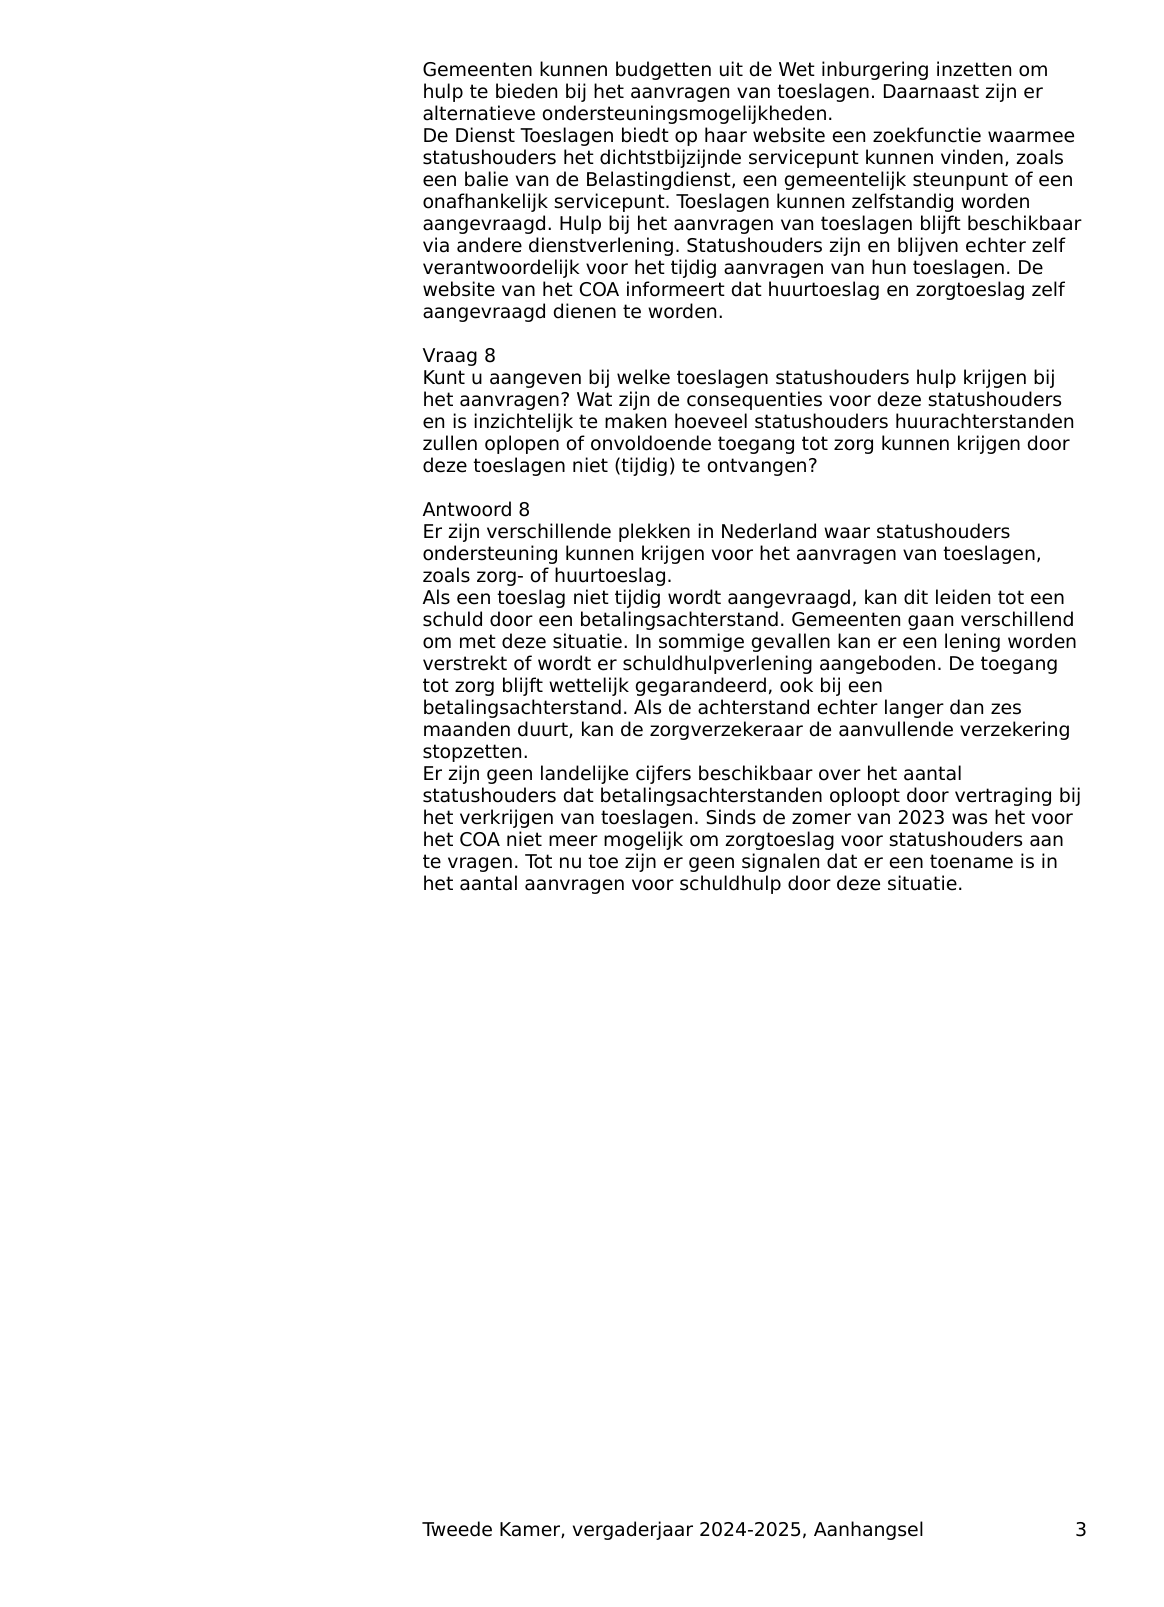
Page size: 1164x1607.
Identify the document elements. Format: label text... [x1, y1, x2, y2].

text Gemeenten kunnen budgetten uit de Wet inburgering inzetten om hulp te bieden bij het aanvragen van toeslagen. Daarnaast zijn er alternatieve ondersteuningsmogelijkheden. [422, 59, 1087, 125]
text Er zijn geen landelijke cijfers beschikbaar over het aantal statushouders dat betalingsachterstanden oploopt door vertraging bij het verkrijgen van toeslagen. Sinds de zomer van 2023 was het voor het COA niet meer mogelijk om zorgtoeslag voor statushouders aan te vragen. Tot nu toe zijn er geen signalen dat er een toename is in het aantal aanvragen voor schuldhulp door deze situatie. [422, 763, 1087, 895]
text Kunt u aangeven bij welke toeslagen statushouders hulp krijgen bij het aanvragen? Wat zijn de consequenties voor deze statushouders en is inzichtelijk te maken hoeveel statushouders huurachterstanden zullen oplopen of onvoldoende toegang tot zorg kunnen krijgen door deze toeslagen niet (tijdig) te ontvangen? [422, 367, 1087, 477]
text Als een toeslag niet tijdig wordt aangevraagd, kan dit leiden tot een schuld door een betalingsachterstand. Gemeenten gaan verschillend om met deze situatie. In sommige gevallen kan er een lening worden verstrekt of wordt er schuldhulpverlening aangeboden. De toegang tot zorg blijft wettelijk gegarandeerd, ook bij een betalingsachterstand. Als de achterstand echter langer dan zes maanden duurt, kan de zorgverzekeraar de aanvullende verzekering stopzetten. [422, 587, 1087, 763]
text Antwoord 8 [422, 499, 1087, 521]
text De Dienst Toeslagen biedt op haar website een zoekfunctie waarmee statushouders het dichtstbijzijnde servicepunt kunnen vinden, zoals een balie van de Belastingdienst, een gemeentelijk steunpunt of een onafhankelijk servicepunt. Toeslagen kunnen zelfstandig worden aangevraagd. Hulp bij het aanvragen van toeslagen blijft beschikbaar via andere dienstverlening. Statushouders zijn en blijven echter zelf verantwoordelijk voor het tijdig aanvragen van hun toeslagen. De website van het COA informeert dat huurtoeslag en zorgtoeslag zelf aangevraagd dienen te worden. [422, 125, 1087, 323]
text Vraag 8 [422, 345, 1087, 367]
text Er zijn verschillende plekken in Nederland waar statushouders ondersteuning kunnen krijgen voor het aanvragen van toeslagen, zoals zorg- of huurtoeslag. [422, 521, 1087, 587]
